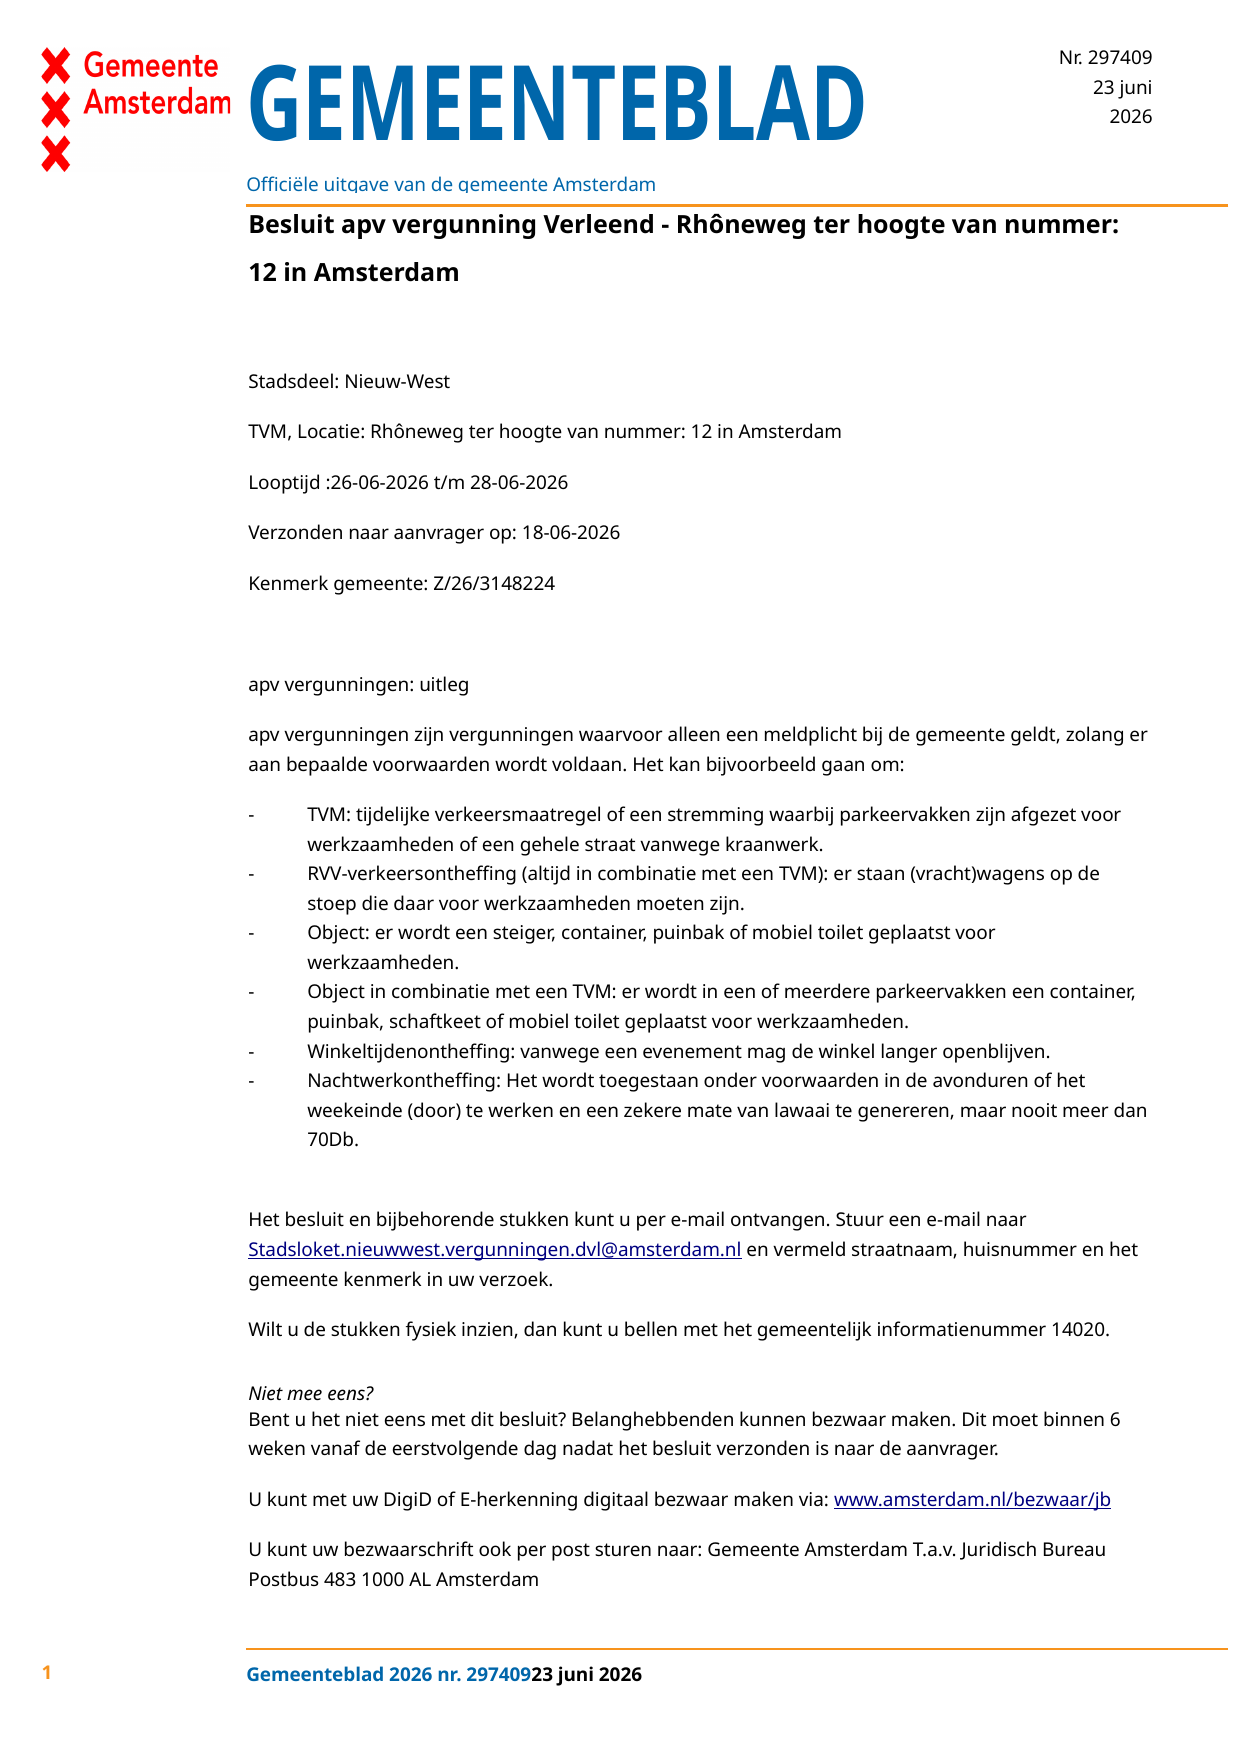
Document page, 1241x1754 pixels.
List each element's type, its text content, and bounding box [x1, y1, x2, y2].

list Nachtwerkontheffing: Het wordt toegestaan onder voorwaarden in de avonduren of het weekeinde (door) te werken en een zekere mate van lawaai te genereren, maar nooit meer dan 70Db. [248, 1067, 1152, 1152]
text Kenmerk gemeente: Z/26/3148224 [248, 570, 1152, 596]
list Object: er wordt een steiger, container, puinbak of mobiel toilet geplaatst voor werkzaamheden. [248, 919, 1152, 975]
text U kunt met uw DigiD of E-herkenning digitaal bezwaar maken via: www.amsterdam.nl/bezwaar/jb [248, 1486, 1152, 1512]
text Looptijd :26-06-2026 t/m 28-06-2026 [248, 469, 1152, 495]
list RVV-verkeersontheffing (altijd in combinatie met een TVM): er staan (vracht)wagens op de stoep die daar voor werkzaamheden moeten zijn. [248, 860, 1152, 916]
text Wilt u de stukken fysiek inzien, dan kunt u bellen met het gemeentelijk informatienummer 14020. [248, 1316, 1152, 1342]
text Besluit apv vergunning Verleend - Rhôneweg ter hoogte van nummer: 12 in Amsterdam [248, 207, 1152, 288]
list Winkeltijdenontheffing: vanwege een evenement mag de winkel langer openblijven. [248, 1038, 1152, 1064]
text Stadsdeel: Nieuw-West [248, 368, 1152, 394]
text TVM, Locatie: Rhôneweg ter hoogte van nummer: 12 in Amsterdam [248, 419, 1152, 444]
text apv vergunningen: uitleg [248, 671, 1152, 697]
text Bent u het niet eens met dit besluit? Belanghebbenden kunnen bezwaar maken. Dit moet binnen 6 weken vanaf de eerstvolgende dag nadat het besluit verzonden is naar de aanvrager. [248, 1406, 1152, 1461]
text Niet mee eens? [248, 1380, 1152, 1406]
text Verzonden naar aanvrager op: 18-06-2026 [248, 519, 1152, 545]
text apv vergunningen zijn vergunningen waarvoor alleen een meldplicht bij de gemeente geldt, zolang er aan bepaalde voorwaarden wordt voldaan. Het kan bijvoorbeeld gaan om: [248, 721, 1152, 777]
list TVM: tijdelijke verkeersmaatregel of een stremming waarbij parkeervakken zijn afgezet voor werkzaamheden of een gehele straat vanwege kraanwerk. [248, 801, 1152, 857]
list Object in combinatie met een TVM: er wordt in een of meerdere parkeervakken een container, puinbak, schaftkeet of mobiel toilet geplaatst voor werkzaamheden. [248, 979, 1152, 1034]
text Het besluit en bijbehorende stukken kunt u per e-mail ontvangen. Stuur een e-mail naar Stadsloket.nieuwwest.vergunningen.dvl@amsterdam.nl en vermeld straatnaam, huisnummer en het gemeente kenmerk in uw verzoek. [248, 1207, 1152, 1292]
text U kunt uw bezwaarschrift ook per post sturen naar: Gemeente Amsterdam T.a.v. Juridisch Bureau Postbus 483 1000 AL Amsterdam [248, 1536, 1152, 1592]
picture [41, 47, 231, 172]
